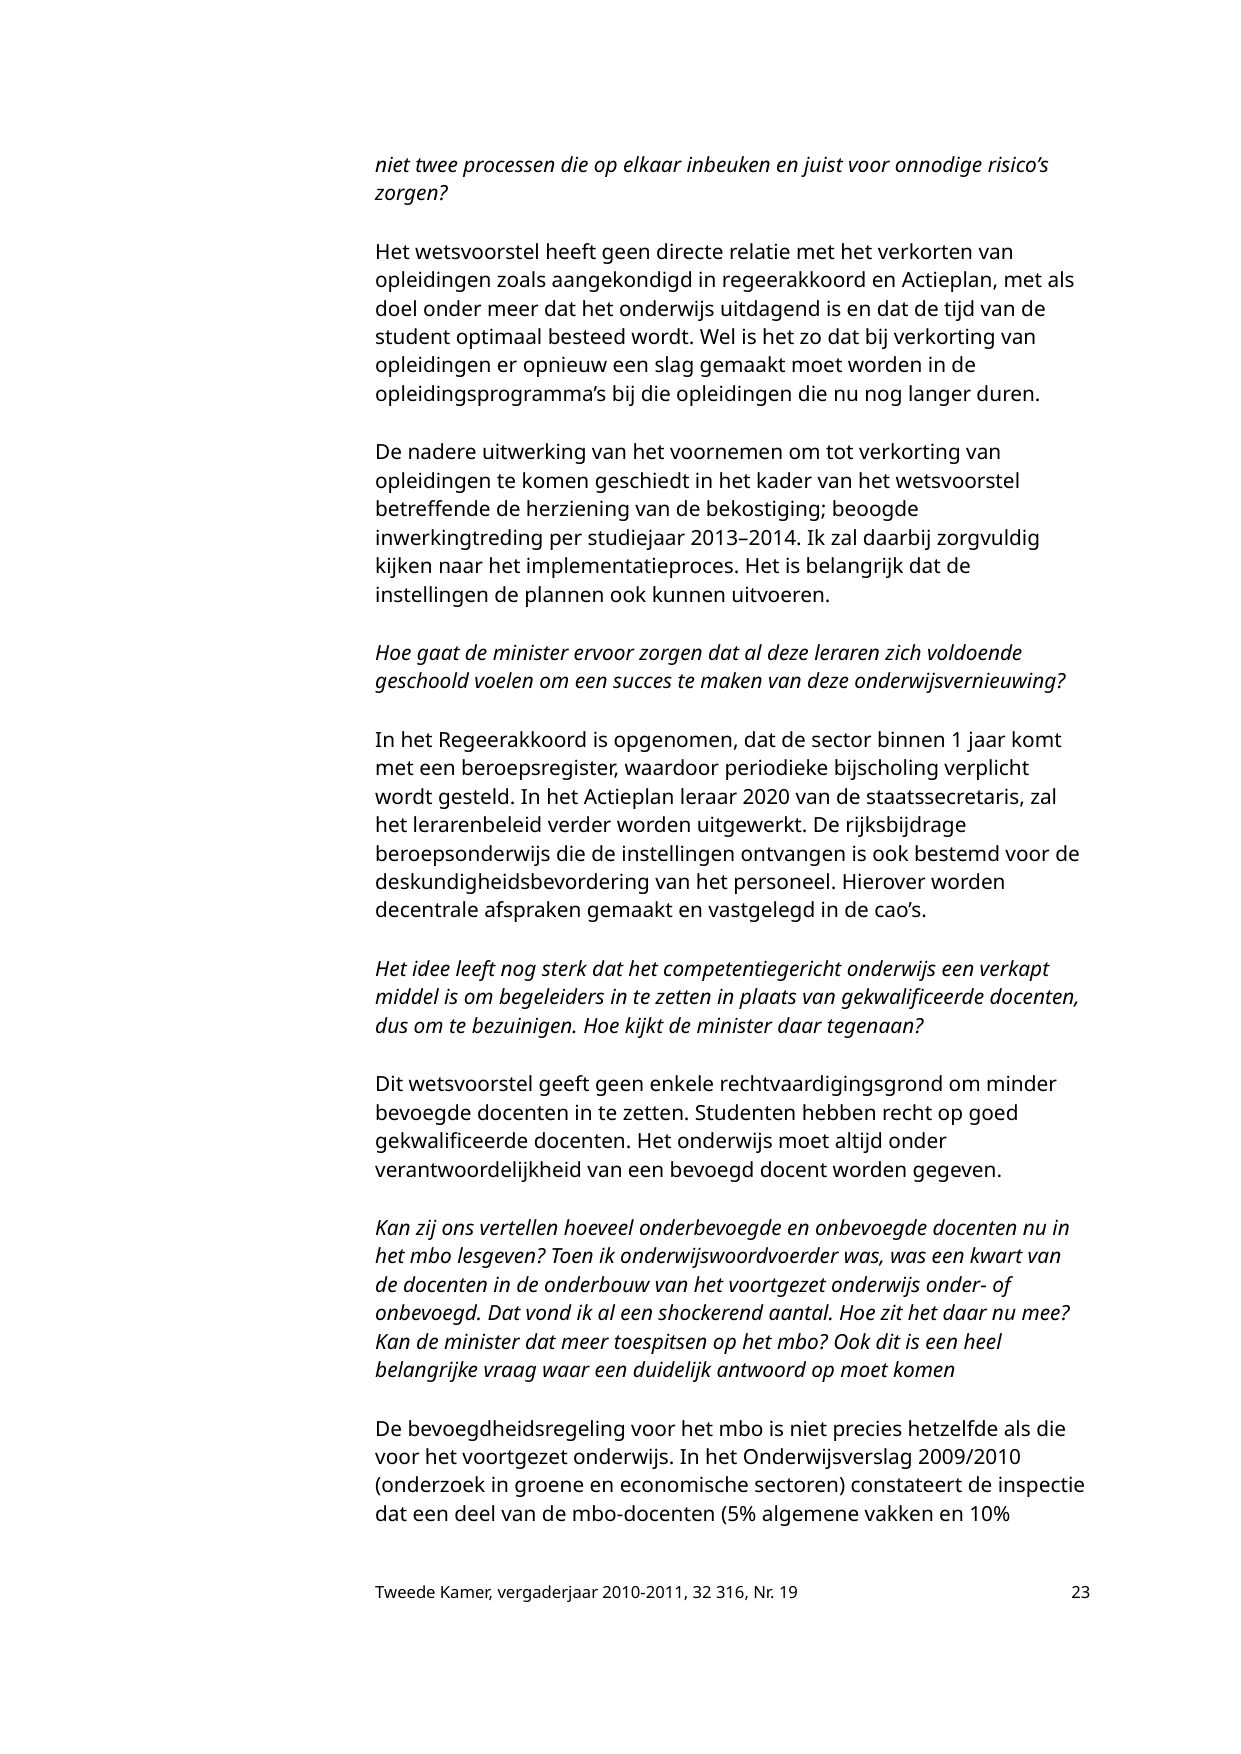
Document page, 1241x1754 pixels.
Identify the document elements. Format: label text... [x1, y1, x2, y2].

text In het Regeerakkoord is opgenomen, dat de sector binnen 1 jaar komt met een beroepsregister, waardoor periodieke bijscholing verplicht wordt gesteld. In het Actieplan leraar 2020 van de staatssecretaris, zal het lerarenbeleid verder worden uitgewerkt. De rijksbijdrage beroepsonderwijs die de instellingen ontvangen is ook bestemd voor de deskundigheidsbevordering van het personeel. Hierover worden decentrale afspraken gemaakt en vastgelegd in de cao’s. [375, 725, 1090, 924]
text Hoe gaat de minister ervoor zorgen dat al deze leraren zich voldoende geschoold voelen om een succes te maken van deze onderwijsvernieuwing? [375, 638, 1090, 695]
text Dit wetsvoorstel geeft geen enkele rechtvaardigingsgrond om minder bevoegde docenten in te zetten. Studenten hebben recht op goed gekwalificeerde docenten. Het onderwijs moet altijd onder verantwoordelijkheid van een bevoegd docent worden gegeven. [375, 1069, 1090, 1183]
text De bevoegdheidsregeling voor het mbo is niet precies hetzelfde als die voor het voortgezet onderwijs. In het Onderwijsverslag 2009/2010 (onderzoek in groene en economische sectoren) constateert de inspectie dat een deel van de mbo-docenten (5% algemene vakken en 10% [375, 1414, 1090, 1527]
text Het idee leeft nog sterk dat het competentiegericht onderwijs een verkapt middel is om begeleiders in te zetten in plaats van gekwalificeerde docenten, dus om te bezuinigen. Hoe kijkt de minister daar tegenaan? [375, 954, 1090, 1039]
text Het wetsvoorstel heeft geen directe relatie met het verkorten van opleidingen zoals aangekondigd in regeerakkoord en Actieplan, met als doel onder meer dat het onderwijs uitdagend is en dat de tijd van de student optimaal besteed wordt. Wel is het zo dat bij verkorting van opleidingen er opnieuw een slag gemaakt moet worden in de opleidingsprogramma’s bij die opleidingen die nu nog langer duren. [375, 237, 1090, 407]
text Kan zij ons vertellen hoeveel onderbevoegde en onbevoegde docenten nu in het mbo lesgeven? Toen ik onderwijswoordvoerder was, was een kwart van de docenten in de onderbouw van het voortgezet onderwijs onder- of onbevoegd. Dat vond ik al een shockerend aantal. Hoe zit het daar nu mee? Kan de minister dat meer toespitsen op het mbo? Ook dit is een heel belangrijke vraag waar een duidelijk antwoord op moet komen [375, 1213, 1090, 1384]
text niet twee processen die op elkaar inbeuken en juist voor onnodige risico’s zorgen? [375, 150, 1090, 207]
text De nadere uitwerking van het voornemen om tot verkorting van opleidingen te komen geschiedt in het kader van het wetsvoorstel betreffende de herziening van de bekostiging; beoogde inwerkingtreding per studiejaar 2013–2014. Ik zal daarbij zorgvuldig kijken naar het implementatieproces. Het is belangrijk dat de instellingen de plannen ook kunnen uitvoeren. [375, 437, 1090, 608]
